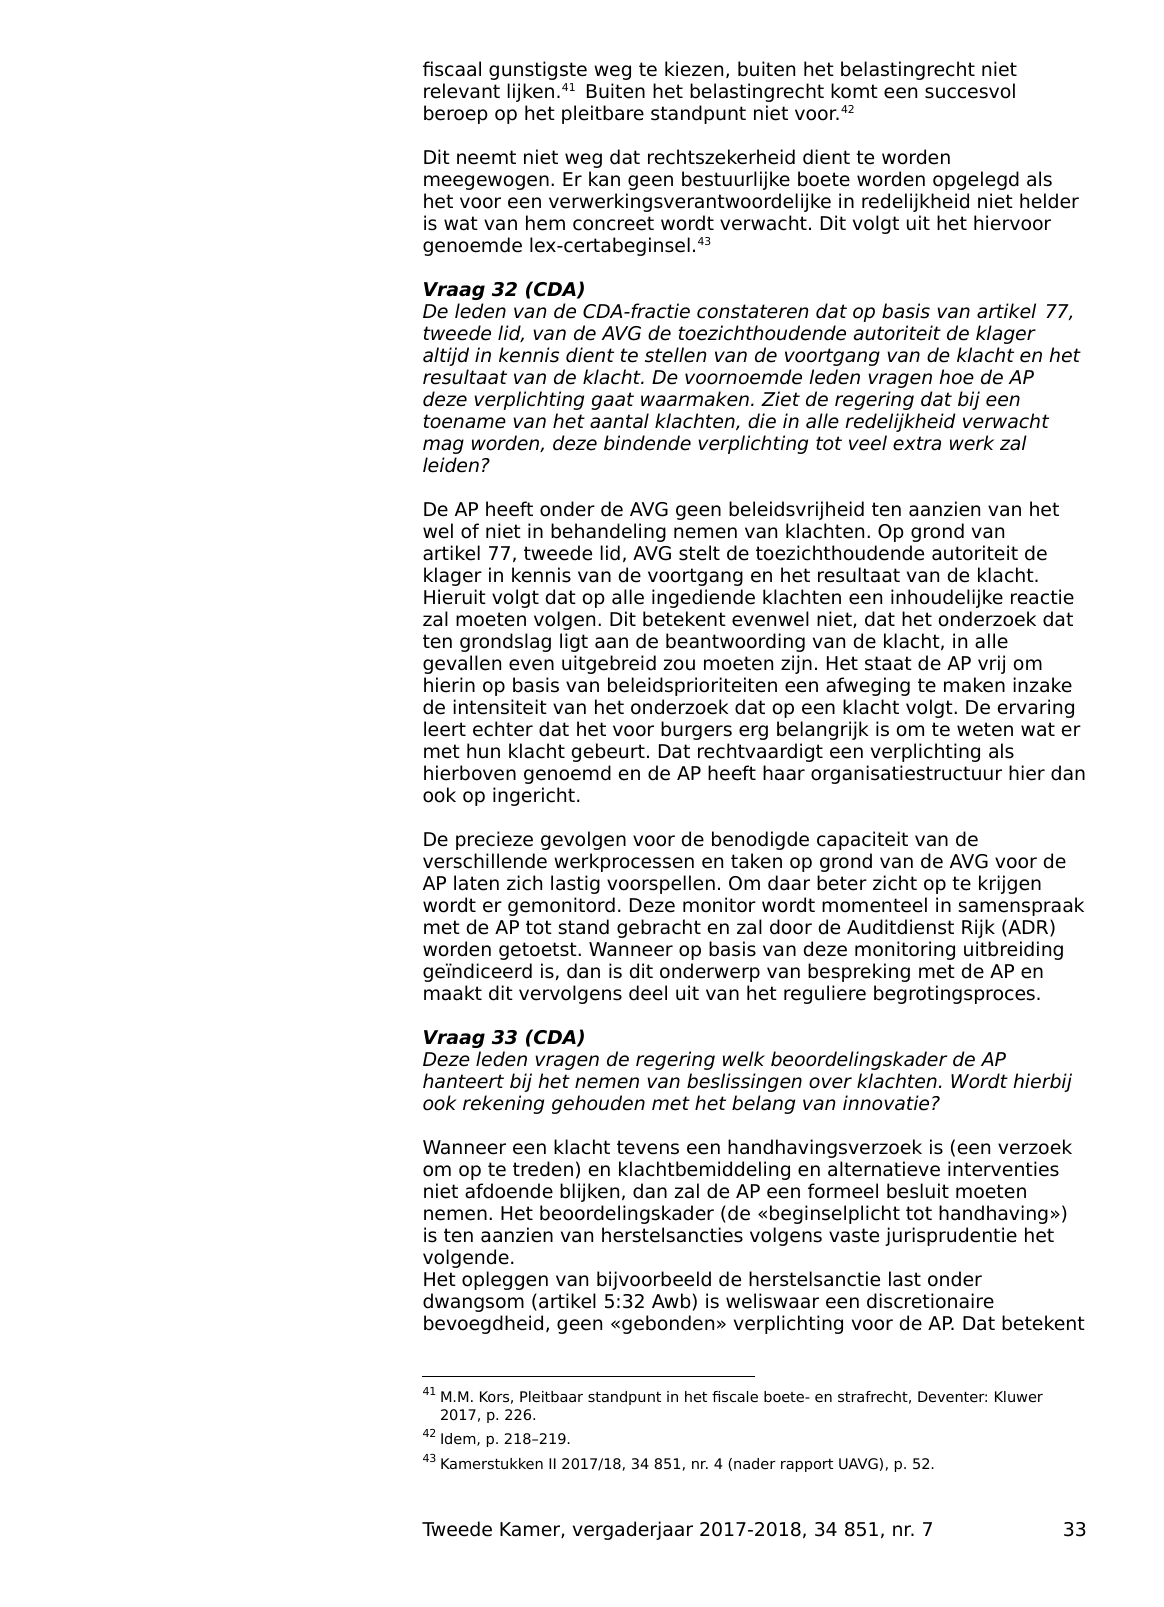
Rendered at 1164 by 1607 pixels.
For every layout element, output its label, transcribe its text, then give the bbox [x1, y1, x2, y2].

text De precieze gevolgen voor de benodigde capaciteit van de verschillende werkprocessen en taken op grond van de AVG voor de AP laten zich lastig voorspellen. Om daar beter zicht op te krijgen wordt er gemonitord. Deze monitor wordt momenteel in samenspraak met de AP tot stand gebracht en zal door de Auditdienst Rijk (ADR) worden getoetst. Wanneer op basis van deze monitoring uitbreiding geïndiceerd is, dan is dit onderwerp van bespreking met de AP en maakt dit vervolgens deel uit van het reguliere begrotingsproces. [422, 829, 1087, 1005]
text De AP heeft onder de AVG geen beleidsvrijheid ten aanzien van het wel of niet in behandeling nemen van klachten. Op grond van artikel 77, tweede lid, AVG stelt de toezichthoudende autoriteit de klager in kennis van de voortgang en het resultaat van de klacht. Hieruit volgt dat op alle ingediende klachten een inhoudelijke reactie zal moeten volgen. Dit betekent evenwel niet, dat het onderzoek dat ten grondslag ligt aan de beantwoording van de klacht, in alle gevallen even uitgebreid zou moeten zijn. Het staat de AP vrij om hierin op basis van beleidsprioriteiten een afweging te maken inzake de intensiteit van het onderzoek dat op een klacht volgt. De ervaring leert echter dat het voor burgers erg belangrijk is om te weten wat er met hun klacht gebeurt. Dat rechtvaardigt een verplichting als hierboven genoemd en de AP heeft haar organisatiestructuur hier dan ook op ingericht. [422, 499, 1087, 807]
text De leden van de CDA-fractie constateren dat op basis van artikel 77, tweede lid, van de AVG de toezichthoudende autoriteit de klager altijd in kennis dient te stellen van de voortgang van de klacht en het resultaat van de klacht. De voornoemde leden vragen hoe de AP deze verplichting gaat waarmaken. Ziet de regering dat bij een toename van het aantal klachten, die in alle redelijkheid verwacht mag worden, deze bindende verplichting tot veel extra werk zal leiden? [422, 301, 1087, 477]
text Het opleggen van bijvoorbeeld de herstelsanctie last onder dwangsom (artikel 5:32 Awb) is weliswaar een discretionaire bevoegdheid, geen «gebonden» verplichting voor de AP. Dat betekent [422, 1269, 1087, 1335]
text Idem, p. 218–219. [422, 1427, 1087, 1449]
text Deze leden vragen de regering welk beoordelingskader de AP hanteert bij het nemen van beslissingen over klachten. Wordt hierbij ook rekening gehouden met het belang van innovatie? [422, 1049, 1087, 1115]
text Dit neemt niet weg dat rechtszekerheid dient te worden meegewogen. Er kan geen bestuurlijke boete worden opgelegd als het voor een verwerkingsverantwoordelijke in redelijkheid niet helder is wat van hem concreet wordt verwacht. Dit volgt uit het hiervoor genoemde lex-certabeginsel. [422, 147, 1087, 257]
text Wanneer een klacht tevens een handhavingsverzoek is (een verzoek om op te treden) en klachtbemiddeling en alternatieve interventies niet afdoende blijken, dan zal de AP een formeel besluit moeten nemen. Het beoordelingskader (de «beginselplicht tot handhaving») is ten aanzien van herstelsancties volgens vaste jurisprudentie het volgende. [422, 1137, 1087, 1269]
text Vraag 33 (CDA) [422, 1027, 1087, 1049]
text M.M. Kors, Pleitbaar standpunt in het fiscale boete- en strafrecht, Deventer: Kluwer 2017, p. 226. [422, 1385, 1087, 1424]
text fiscaal gunstigste weg te kiezen, buiten het belastingrecht niet relevant lijken. Buiten het belastingrecht komt een succesvol beroep op het pleitbare standpunt niet voor. [422, 59, 1087, 125]
text Kamerstukken II 2017/18, 34 851, nr. 4 (nader rapport UAVG), p. 52. [422, 1452, 1087, 1474]
text Vraag 32 (CDA) [422, 279, 1087, 301]
